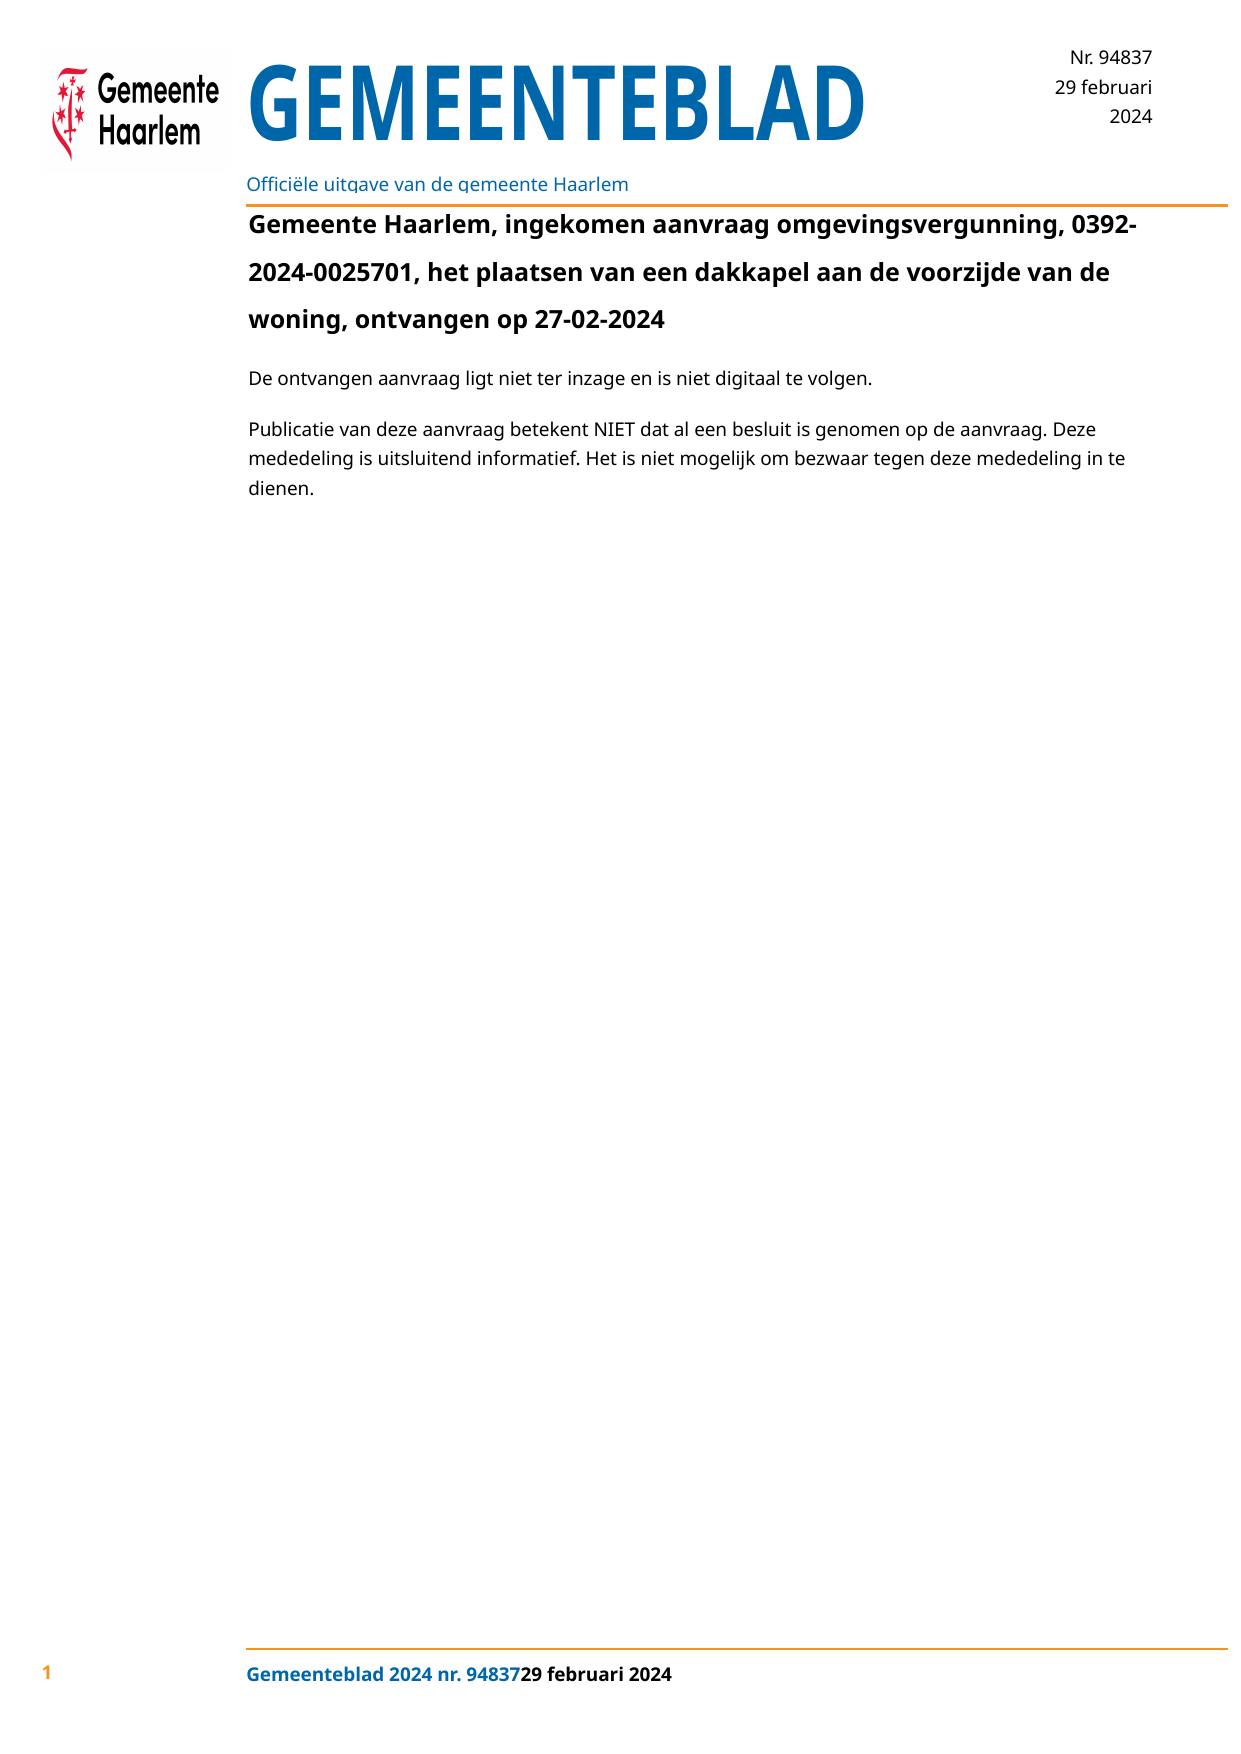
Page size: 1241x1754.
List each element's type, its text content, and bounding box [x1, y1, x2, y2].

text De ontvangen aanvraag ligt niet ter inzage en is niet digitaal te volgen. [248, 366, 1152, 391]
text Gemeente Haarlem, ingekomen aanvraag omgevingsvergunning, 0392-2024-0025701, het plaatsen van een dakkapel aan de voorzijde van de woning, ontvangen op 27-02-2024 [248, 207, 1152, 336]
text Publicatie van deze aanvraag betekent NIET dat al een besluit is genomen op de aanvraag. Deze mededeling is uitsluitend informatief. Het is niet mogelijk om bezwaar tegen deze mededeling in te dienen. [248, 416, 1152, 501]
picture [41, 47, 231, 172]
